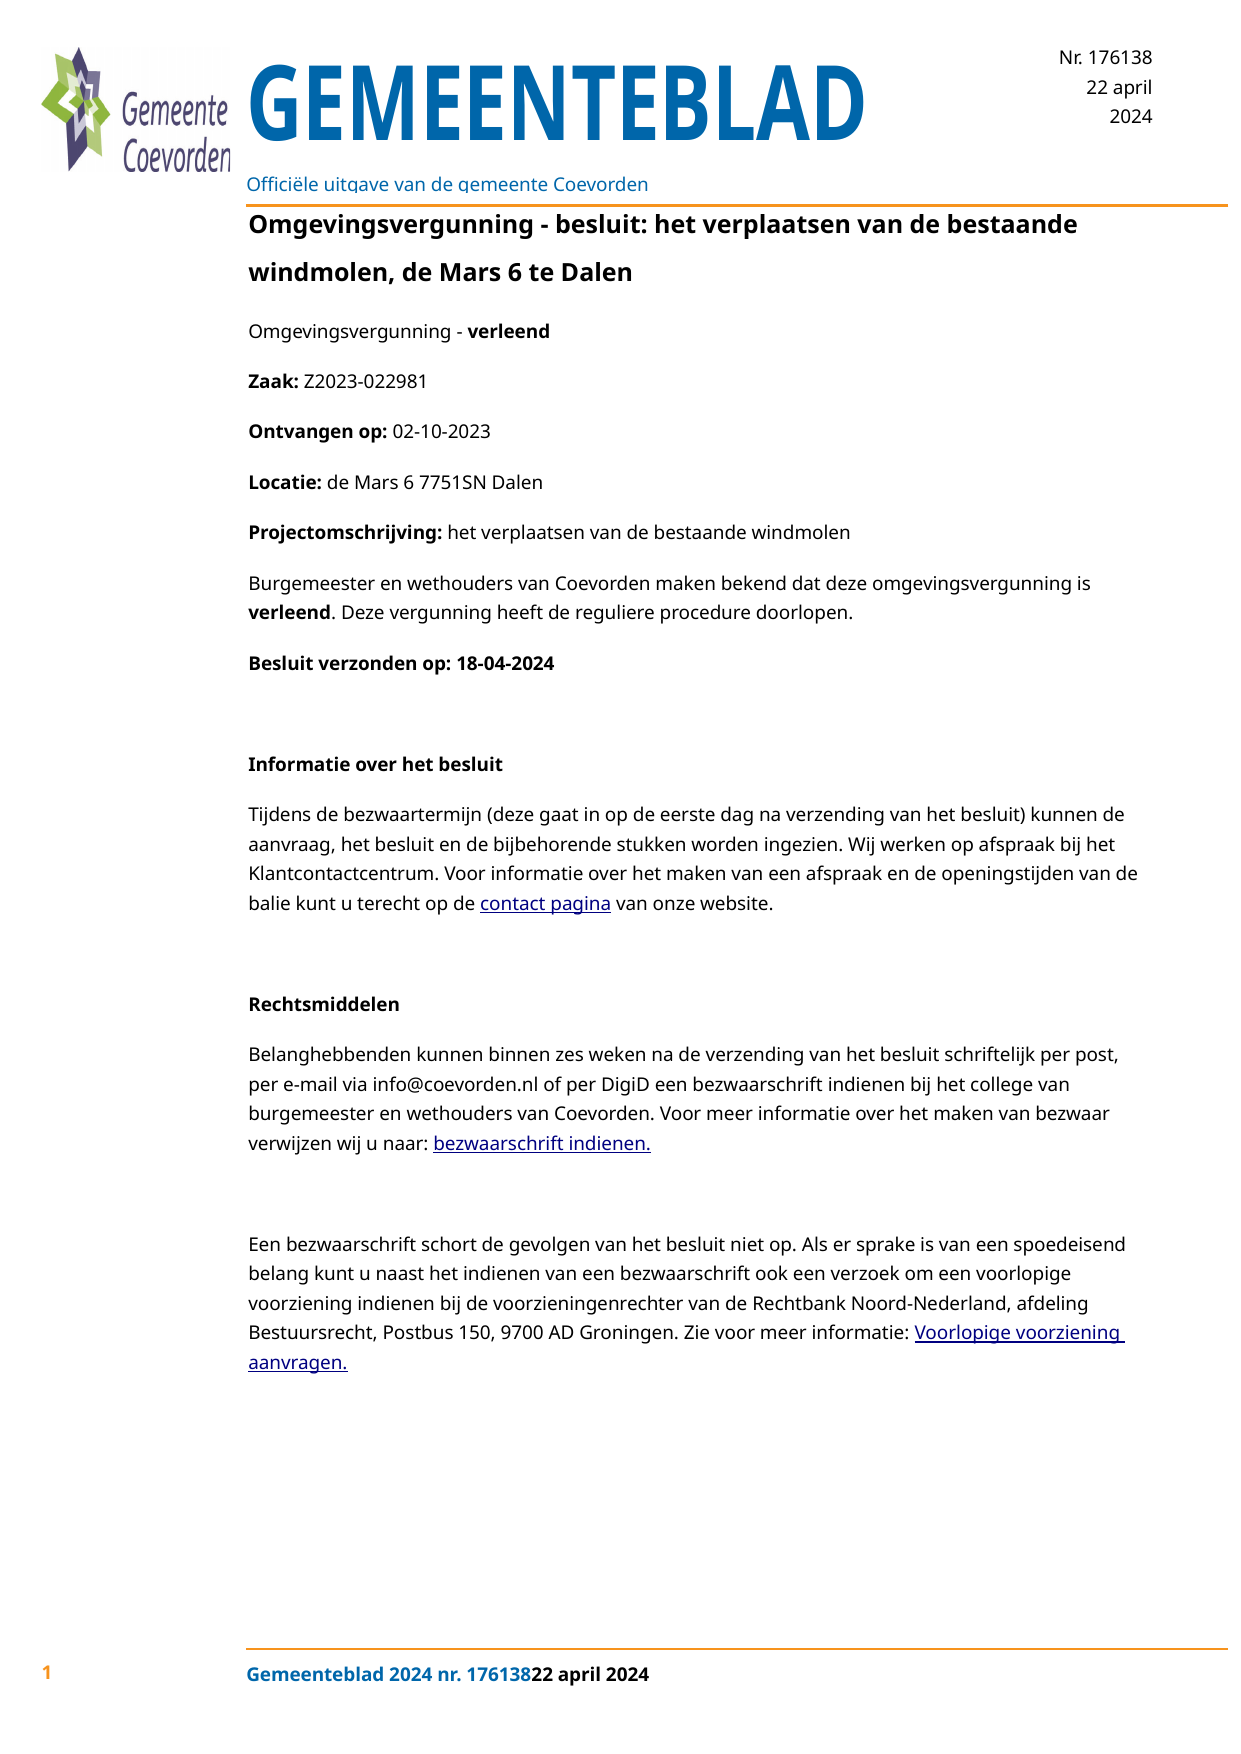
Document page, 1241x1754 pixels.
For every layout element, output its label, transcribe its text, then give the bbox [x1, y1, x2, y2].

text Zaak: Z2023-022981 [248, 368, 1152, 394]
text Omgevingsvergunning - verleend [248, 318, 1152, 344]
text Besluit verzonden op: 18-04-2024 [248, 650, 1152, 676]
text Een bezwaarschrift schort de gevolgen van het besluit niet op. Als er sprake is van een spoedeisend belang kunt u naast het indienen van een bezwaarschrift ook een verzoek om een voorlopige voorziening indienen bij de voorzieningenrechter van de Rechtbank Noord-Nederland, afdeling Bestuursrecht, Postbus 150, 9700 AD Groningen. Zie voor meer informatie: Voorlopige voorziening aanvragen. [248, 1231, 1152, 1375]
text Tijdens de bezwaartermijn (deze gaat in op de eerste dag na verzending van het besluit) kunnen de aanvraag, het besluit en de bijbehorende stukken worden ingezien. Wij werken op afspraak bij het Klantcontactcentrum. Voor informatie over het maken van een afspraak en de openingstijden van de balie kunt u terecht op de contact pagina van onze website. [248, 801, 1152, 916]
text Locatie: de Mars 6 7751SN Dalen [248, 469, 1152, 495]
picture [41, 47, 231, 172]
text Burgemeester en wethouders van Coevorden maken bekend dat deze omgevingsvergunning is verleend. Deze vergunning heeft de reguliere procedure doorlopen. [248, 570, 1152, 625]
text Projectomschrijving: het verplaatsen van de bestaande windmolen [248, 519, 1152, 545]
text Ontvangen op: 02-10-2023 [248, 419, 1152, 444]
text Belanghebbenden kunnen binnen zes weken na de verzending van het besluit schriftelijk per post, per e-mail via info@coevorden.nl of per DigiD een bezwaarschrift indienen bij het college van burgemeester en wethouders van Coevorden. Voor meer informatie over het maken van bezwaar verwijzen wij u naar: bezwaarschrift indienen. [248, 1041, 1152, 1156]
text Omgevingsvergunning - besluit: het verplaatsen van de bestaande windmolen, de Mars 6 te Dalen [248, 207, 1152, 288]
text Rechtsmiddelen [248, 991, 1152, 1017]
text Informatie over het besluit [248, 751, 1152, 777]
